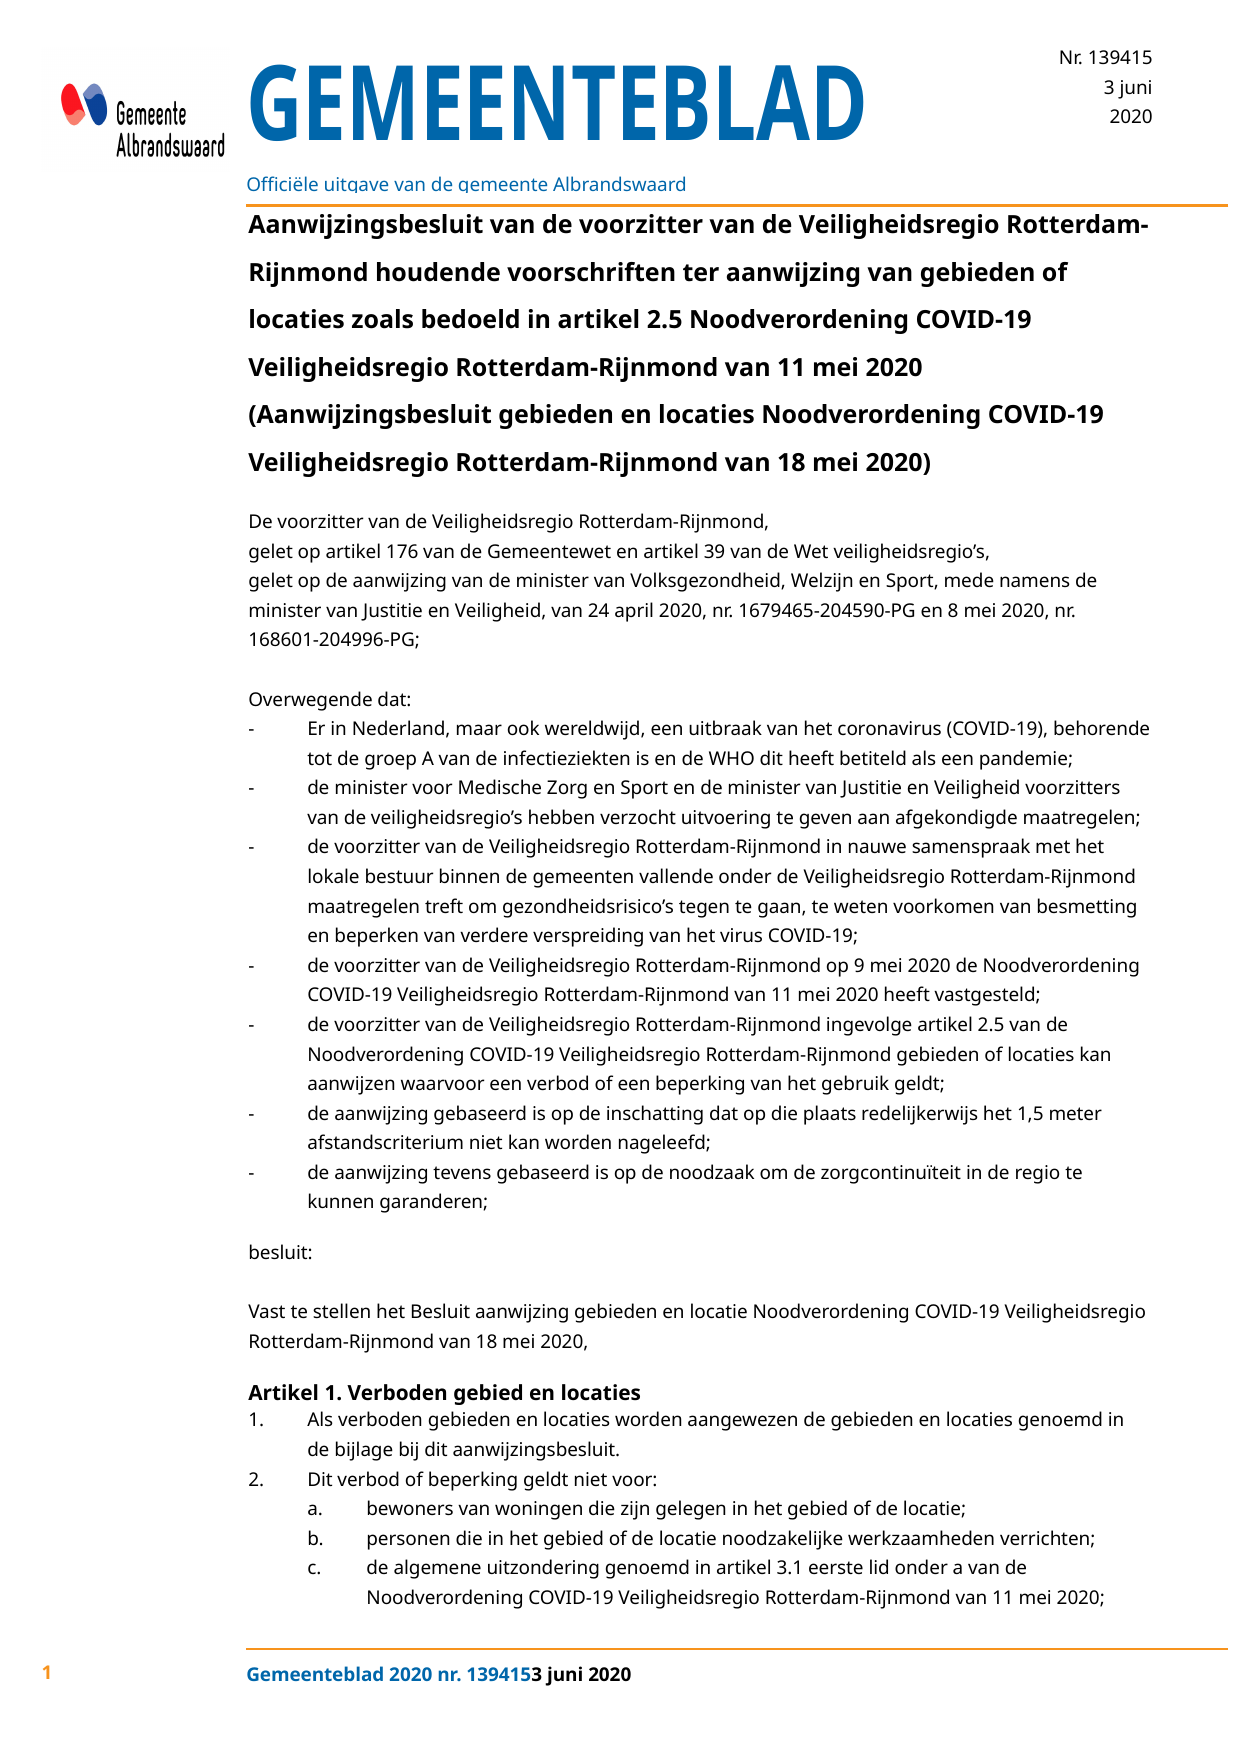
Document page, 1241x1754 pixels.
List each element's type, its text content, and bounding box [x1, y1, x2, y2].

text gelet op de aanwijzing van de minister van Volksgezondheid, Welzijn en Sport, mede namens de minister van Justitie en Veiligheid, van 24 april 2020, nr. 1679465-204590-PG en 8 mei 2020, nr. 168601-204996-PG; [248, 567, 1152, 652]
text Artikel 1. Verboden gebied en locaties [248, 1378, 1152, 1407]
list Als verboden gebieden en locaties worden aangewezen de gebieden en locaties genoemd in de bijlage bij dit aanwijzingsbesluit. [248, 1407, 1152, 1462]
text Vast te stellen het Besluit aanwijzing gebieden en locatie Noodverordening COVID-19 Veiligheidsregio Rotterdam-Rijnmond van 18 mei 2020, [248, 1298, 1152, 1353]
text gelet op artikel 176 van de Gemeentewet en artikel 39 van de Wet veiligheidsregio’s, [248, 538, 1152, 564]
text Aanwijzingsbesluit van de voorzitter van de Veiligheidsregio Rotterdam-Rijnmond houdende voorschriften ter aanwijzing van gebieden of locaties zoals bedoeld in artikel 2.5 Noodverordening COVID-19 Veiligheidsregio Rotterdam-Rijnmond van 11 mei 2020 (Aanwijzingsbesluit gebieden en locaties Noodverordening COVID-19 Veiligheidsregio Rotterdam-Rijnmond van 18 mei 2020) [248, 207, 1152, 479]
text De voorzitter van de Veiligheidsregio Rotterdam-Rijnmond, [248, 508, 1152, 534]
list personen die in het gebied of de locatie noodzakelijke werkzaamheden verrichten; [307, 1525, 1152, 1551]
text Overwegende dat: [248, 686, 1152, 712]
list de voorzitter van de Veiligheidsregio Rotterdam-Rijnmond in nauwe samenspraak met het lokale bestuur binnen de gemeenten vallende onder de Veiligheidsregio Rotterdam-Rijnmond maatregelen treft om gezondheidsrisico’s tegen te gaan, te weten voorkomen van besmetting en beperken van verdere verspreiding van het virus COVID-19; [248, 834, 1152, 948]
list Dit verbod of beperking geldt niet voor: [248, 1466, 1152, 1492]
list de voorzitter van de Veiligheidsregio Rotterdam-Rijnmond op 9 mei 2020 de Noodverordening COVID-19 Veiligheidsregio Rotterdam-Rijnmond van 11 mei 2020 heeft vastgesteld; [248, 952, 1152, 1007]
list de minister voor Medische Zorg en Sport en de minister van Justitie en Veiligheid voorzitters van de veiligheidsregio’s hebben verzocht uitvoering te geven aan afgekondigde maatregelen; [248, 774, 1152, 830]
list de aanwijzing gebaseerd is op de inschatting dat op die plaats redelijkerwijs het 1,5 meter afstandscriterium niet kan worden nageleefd; [248, 1100, 1152, 1155]
list de aanwijzing tevens gebaseerd is op de noodzaak om de zorgcontinuïteit in de regio te kunnen garanderen; [248, 1159, 1152, 1214]
picture [41, 47, 231, 172]
list Er in Nederland, maar ook wereldwijd, een uitbraak van het coronavirus (COVID-19), behorende tot de groep A van de infectieziekten is en de WHO dit heeft betiteld als een pandemie; [248, 715, 1152, 771]
list de algemene uitzondering genoemd in artikel 3.1 eerste lid onder a van de Noodverordening COVID-19 Veiligheidsregio Rotterdam-Rijnmond van 11 mei 2020; [307, 1554, 1152, 1610]
list de voorzitter van de Veiligheidsregio Rotterdam-Rijnmond ingevolge artikel 2.5 van de Noodverordening COVID-19 Veiligheidsregio Rotterdam-Rijnmond gebieden of locaties kan aanwijzen waarvoor een verbod of een beperking van het gebruik geldt; [248, 1011, 1152, 1096]
list bewoners van woningen die zijn gelegen in het gebied of de locatie; [307, 1495, 1152, 1521]
text besluit: [248, 1239, 1152, 1265]
